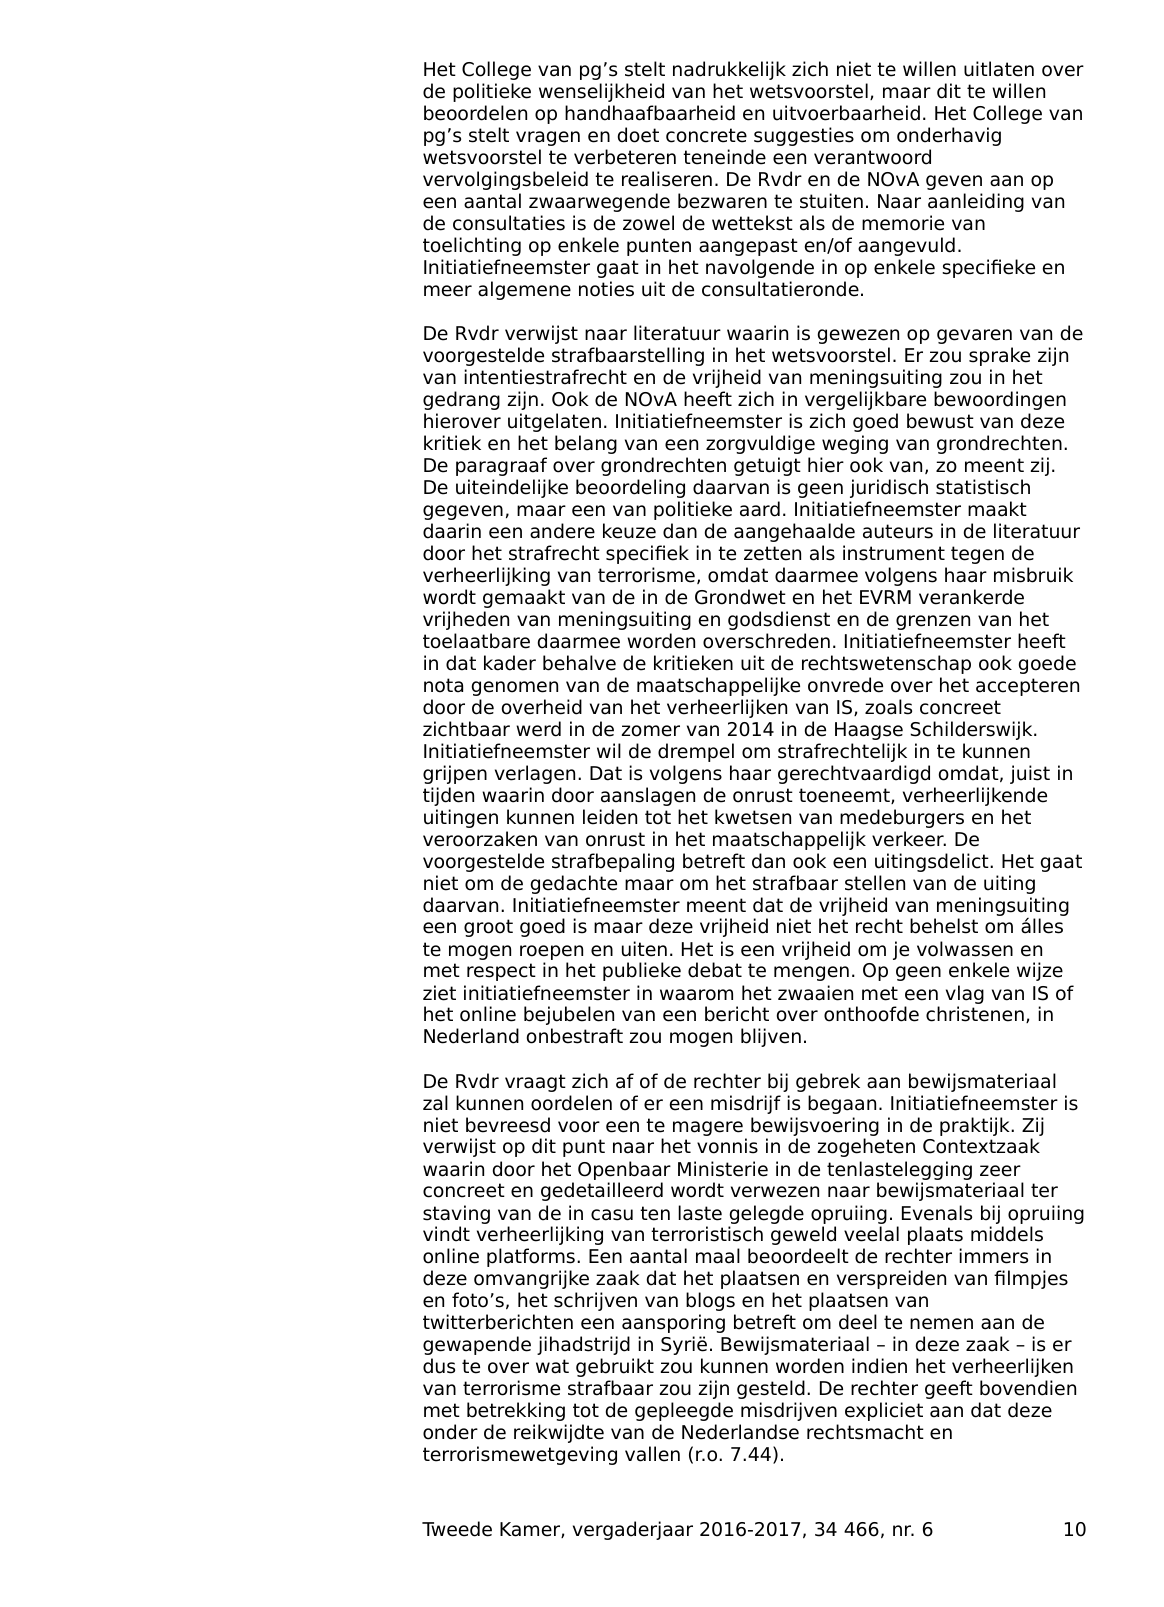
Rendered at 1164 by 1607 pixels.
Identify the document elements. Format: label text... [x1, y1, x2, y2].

text De Rvdr vraagt zich af of de rechter bij gebrek aan bewijsmateriaal zal kunnen oordelen of er een misdrijf is begaan. Initiatiefneemster is niet bevreesd voor een te magere bewijsvoering in de praktijk. Zij verwijst op dit punt naar het vonnis in de zogeheten Contextzaak waarin door het Openbaar Ministerie in de tenlastelegging zeer concreet en gedetailleerd wordt verwezen naar bewijsmateriaal ter staving van de in casu ten laste gelegde opruiing. Evenals bij opruiing vindt verheerlijking van terroristisch geweld veelal plaats middels online platforms. Een aantal maal beoordeelt de rechter immers in deze omvangrijke zaak dat het plaatsen en verspreiden van filmpjes en foto’s, het schrijven van blogs en het plaatsen van twitterberichten een aansporing betreft om deel te nemen aan de gewapende jihadstrijd in Syrië. Bewijsmateriaal – in deze zaak – is er dus te over wat gebruikt zou kunnen worden indien het verheerlijken van terrorisme strafbaar zou zijn gesteld. De rechter geeft bovendien met betrekking tot de gepleegde misdrijven expliciet aan dat deze onder de reikwijdte van de Nederlandse rechtsmacht en terrorismewetgeving vallen (r.o. 7.44). [422, 1071, 1087, 1466]
text De Rvdr verwijst naar literatuur waarin is gewezen op gevaren van de voorgestelde strafbaarstelling in het wetsvoorstel. Er zou sprake zijn van intentiestrafrecht en de vrijheid van meningsuiting zou in het gedrang zijn. Ook de NOvA heeft zich in vergelijkbare bewoordingen hierover uitgelaten. Initiatiefneemster is zich goed bewust van deze kritiek en het belang van een zorgvuldige weging van grondrechten. De paragraaf over grondrechten getuigt hier ook van, zo meent zij. De uiteindelijke beoordeling daarvan is geen juridisch statistisch gegeven, maar een van politieke aard. Initiatiefneemster maakt daarin een andere keuze dan de aangehaalde auteurs in de literatuur door het strafrecht specifiek in te zetten als instrument tegen de verheerlijking van terrorisme, omdat daarmee volgens haar misbruik wordt gemaakt van de in de Grondwet en het EVRM verankerde vrijheden van meningsuiting en godsdienst en de grenzen van het toelaatbare daarmee worden overschreden. Initiatiefneemster heeft in dat kader behalve de kritieken uit de rechtswetenschap ook goede nota genomen van de maatschappelijke onvrede over het accepteren door de overheid van het verheerlijken van IS, zoals concreet zichtbaar werd in de zomer van 2014 in de Haagse Schilderswijk. [422, 323, 1087, 741]
text Het College van pg’s stelt nadrukkelijk zich niet te willen uitlaten over de politieke wenselijkheid van het wetsvoorstel, maar dit te willen beoordelen op handhaafbaarheid en uitvoerbaarheid. Het College van pg’s stelt vragen en doet concrete suggesties om onderhavig wetsvoorstel te verbeteren teneinde een verantwoord vervolgingsbeleid te realiseren. De Rvdr en de NOvA geven aan op een aantal zwaarwegende bezwaren te stuiten. Naar aanleiding van de consultaties is de zowel de wettekst als de memorie van toelichting op enkele punten aangepast en/of aangevuld. Initiatiefneemster gaat in het navolgende in op enkele specifieke en meer algemene noties uit de consultatieronde. [422, 59, 1087, 301]
text Initiatiefneemster wil de drempel om strafrechtelijk in te kunnen grijpen verlagen. Dat is volgens haar gerechtvaardigd omdat, juist in tijden waarin door aanslagen de onrust toeneemt, verheerlijkende uitingen kunnen leiden tot het kwetsen van medeburgers en het veroorzaken van onrust in het maatschappelijk verkeer. De voorgestelde strafbepaling betreft dan ook een uitingsdelict. Het gaat niet om de gedachte maar om het strafbaar stellen van de uiting daarvan. Initiatiefneemster meent dat de vrijheid van meningsuiting een groot goed is maar deze vrijheid niet het recht behelst om álles te mogen roepen en uiten. Het is een vrijheid om je volwassen en met respect in het publieke debat te mengen. Op geen enkele wijze ziet initiatiefneemster in waarom het zwaaien met een vlag van IS of het online bejubelen van een bericht over onthoofde christenen, in Nederland onbestraft zou mogen blijven. [422, 741, 1087, 1048]
